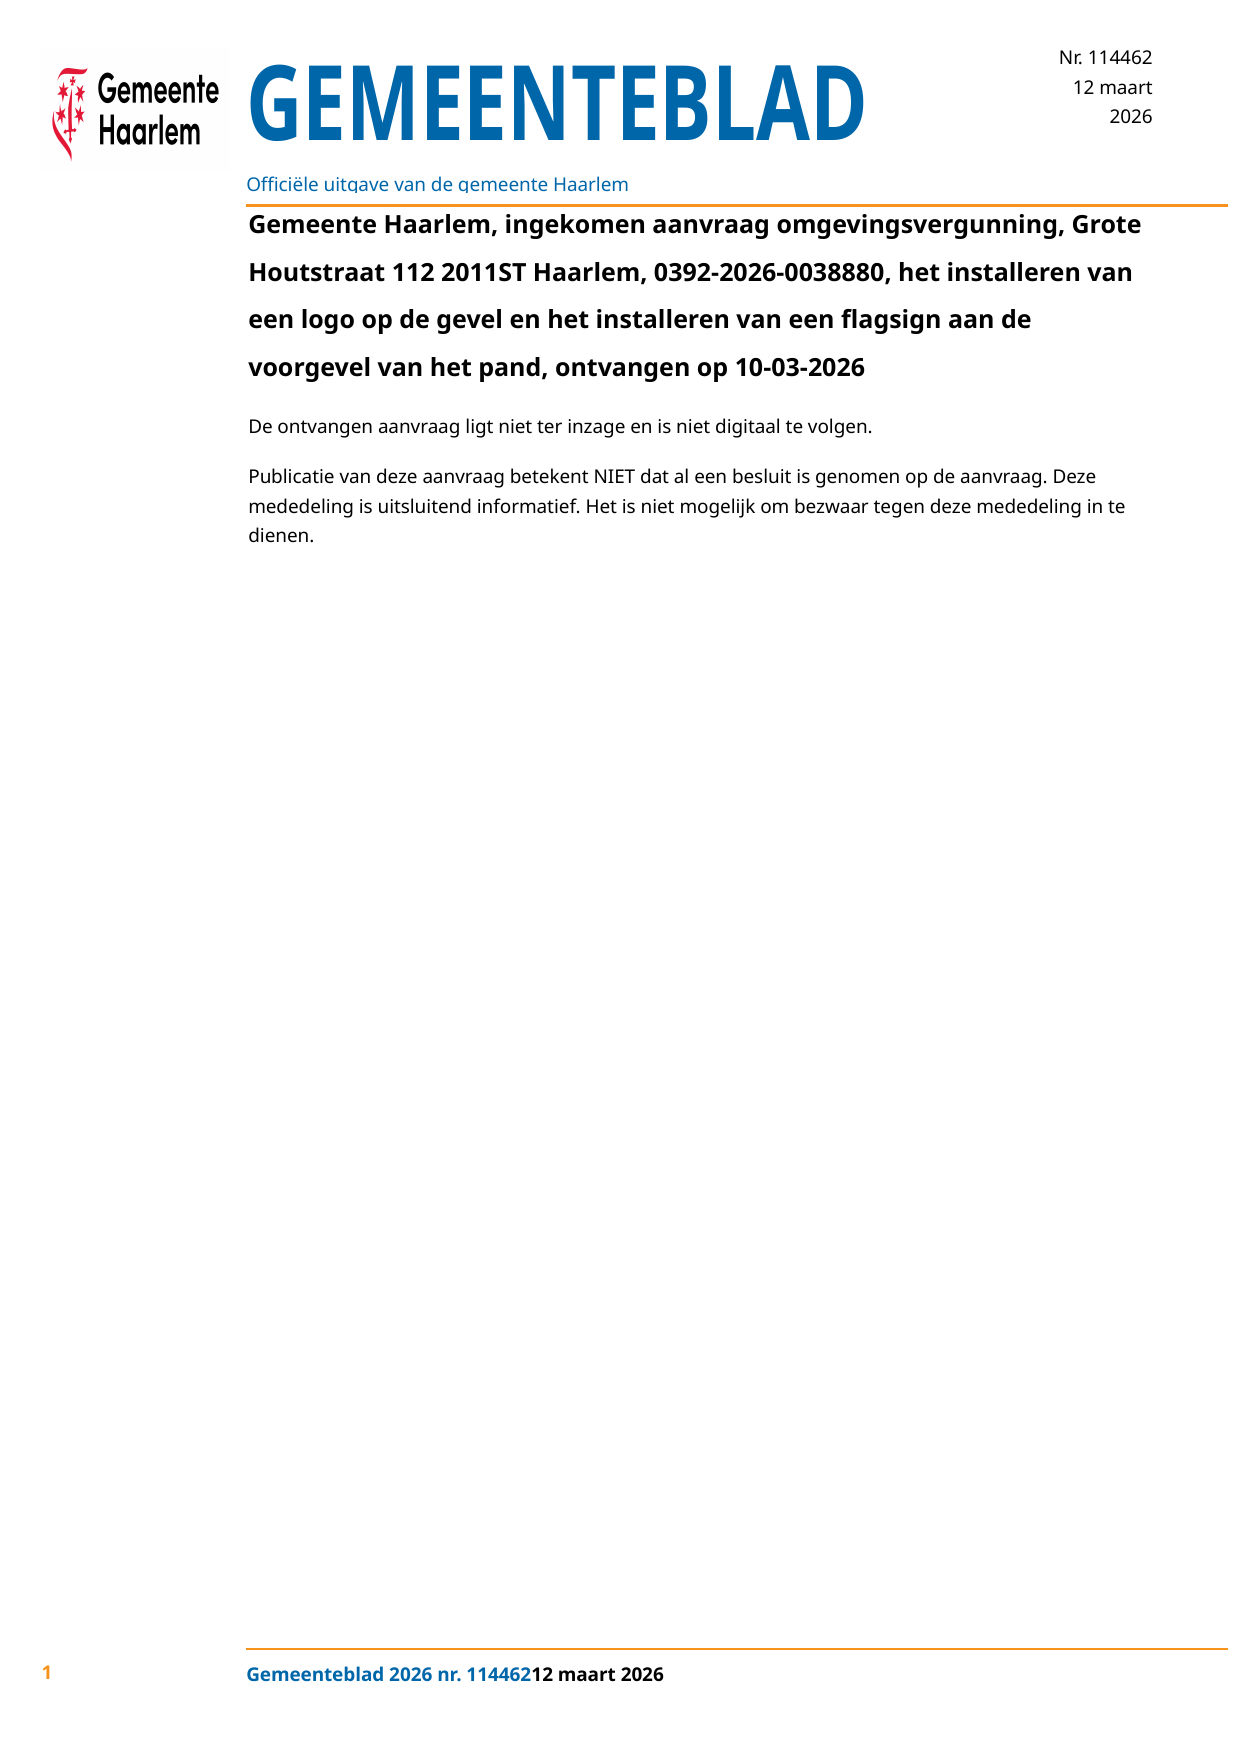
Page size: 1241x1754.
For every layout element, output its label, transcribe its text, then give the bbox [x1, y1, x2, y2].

text Gemeente Haarlem, ingekomen aanvraag omgevingsvergunning, Grote Houtstraat 112 2011ST Haarlem, 0392-2026-0038880, het installeren van een logo op de gevel en het installeren van een flagsign aan de voorgevel van het pand, ontvangen op 10-03-2026 [248, 207, 1152, 384]
text De ontvangen aanvraag ligt niet ter inzage en is niet digitaal te volgen. [248, 413, 1152, 439]
text Publicatie van deze aanvraag betekent NIET dat al een besluit is genomen op de aanvraag. Deze mededeling is uitsluitend informatief. Het is niet mogelijk om bezwaar tegen deze mededeling in te dienen. [248, 463, 1152, 548]
picture [41, 47, 231, 172]
